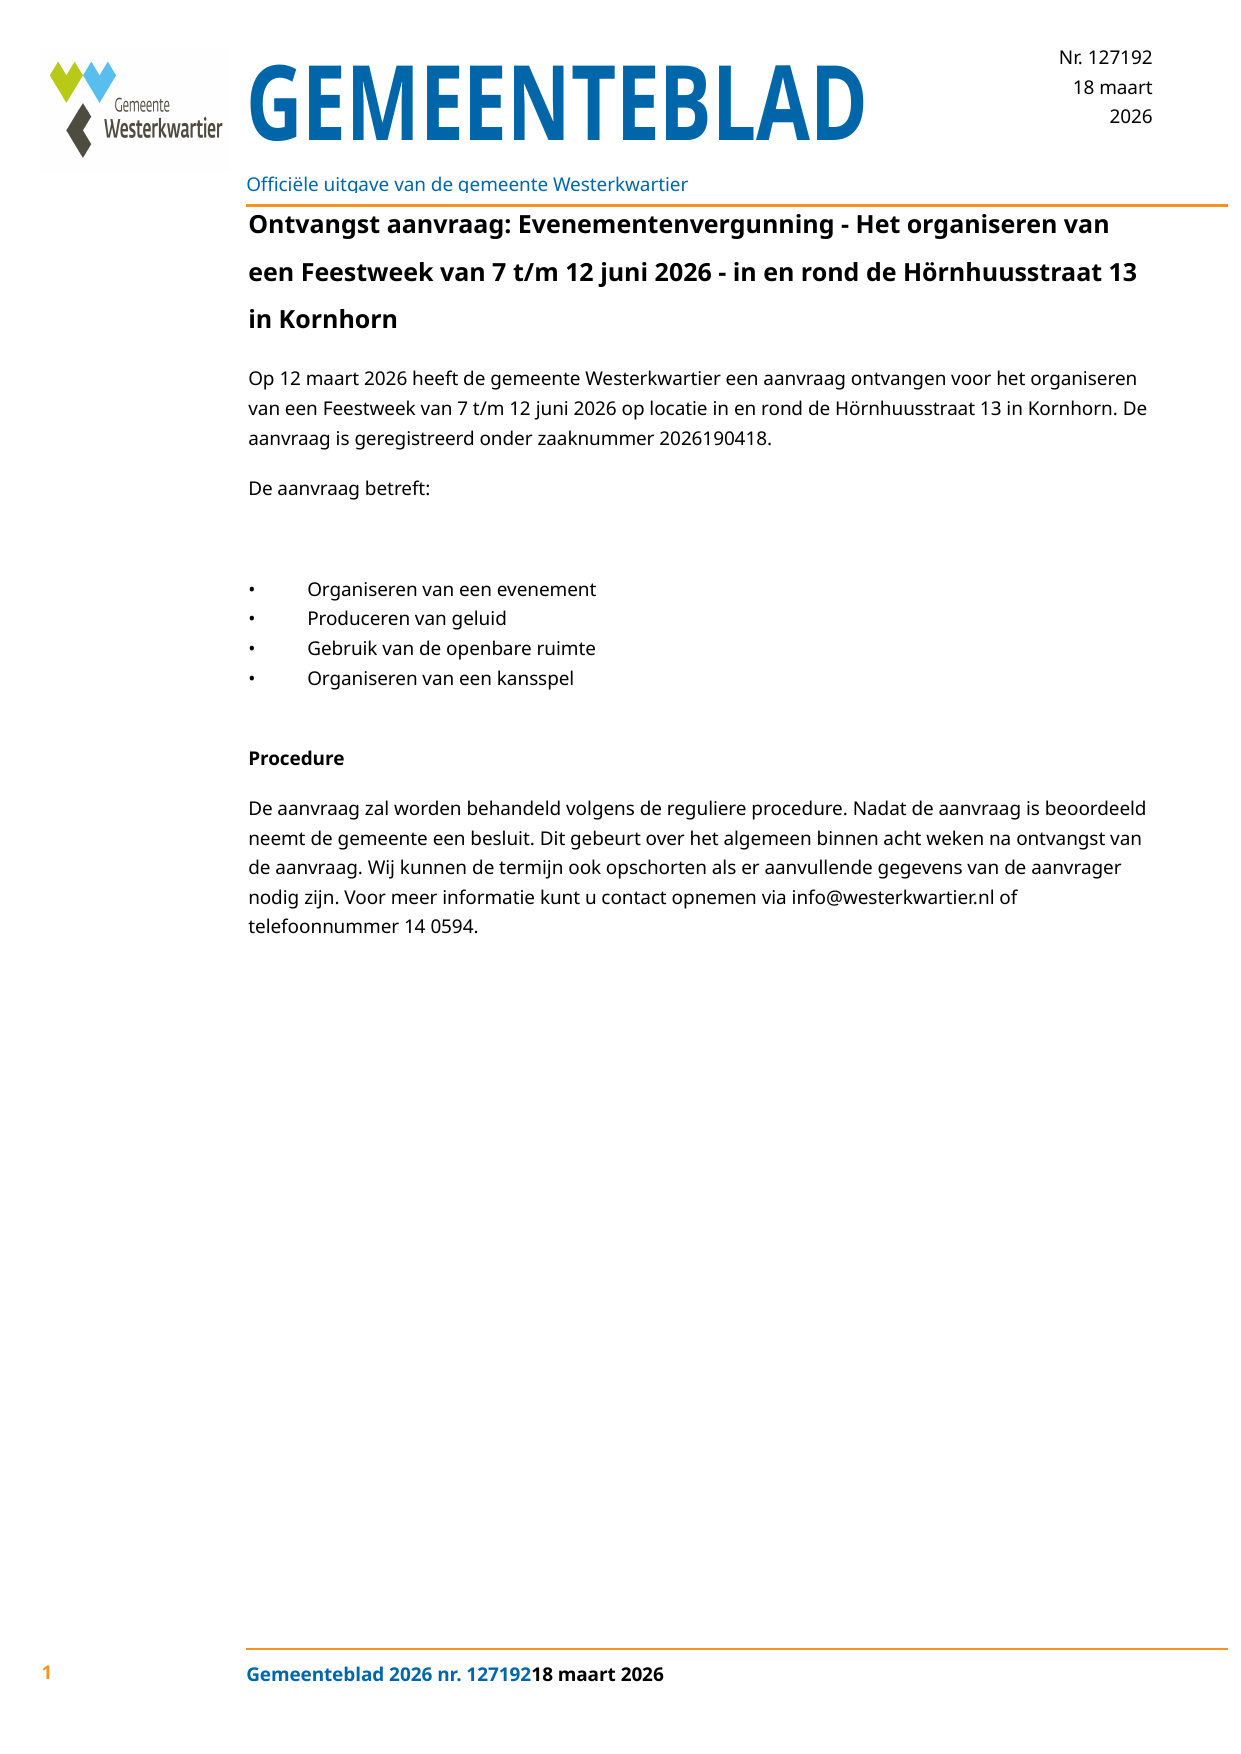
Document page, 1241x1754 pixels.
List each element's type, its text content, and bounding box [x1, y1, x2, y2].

list Produceren van geluid [248, 606, 1152, 631]
text Op 12 maart 2026 heeft de gemeente Westerkwartier een aanvraag ontvangen voor het organiseren van een Feestweek van 7 t/m 12 juni 2026 op locatie in en rond de Hörnhuusstraat 13 in Kornhorn. De aanvraag is geregistreerd onder zaaknummer 2026190418. [248, 366, 1152, 450]
list Organiseren van een evenement [248, 576, 1152, 602]
text De aanvraag betreft: [248, 475, 1152, 501]
picture [41, 47, 231, 172]
text Procedure [248, 745, 1152, 770]
list Organiseren van een kansspel [248, 665, 1152, 690]
list Gebruik van de openbare ruimte [248, 635, 1152, 661]
text De aanvraag zal worden behandeld volgens de reguliere procedure. Nadat de aanvraag is beoordeeld neemt de gemeente een besluit. Dit gebeurt over het algemeen binnen acht weken na ontvangst van de aanvraag. Wij kunnen de termijn ook opschorten als er aanvullende gegevens van de aanvrager nodig zijn. Voor meer informatie kunt u contact opnemen via info@westerkwartier.nl of telefoonnummer 14 0594. [248, 795, 1152, 939]
text Ontvangst aanvraag: Evenementenvergunning - Het organiseren van een Feestweek van 7 t/m 12 juni 2026 - in en rond de Hörnhuusstraat 13 in Kornhorn [248, 207, 1152, 336]
